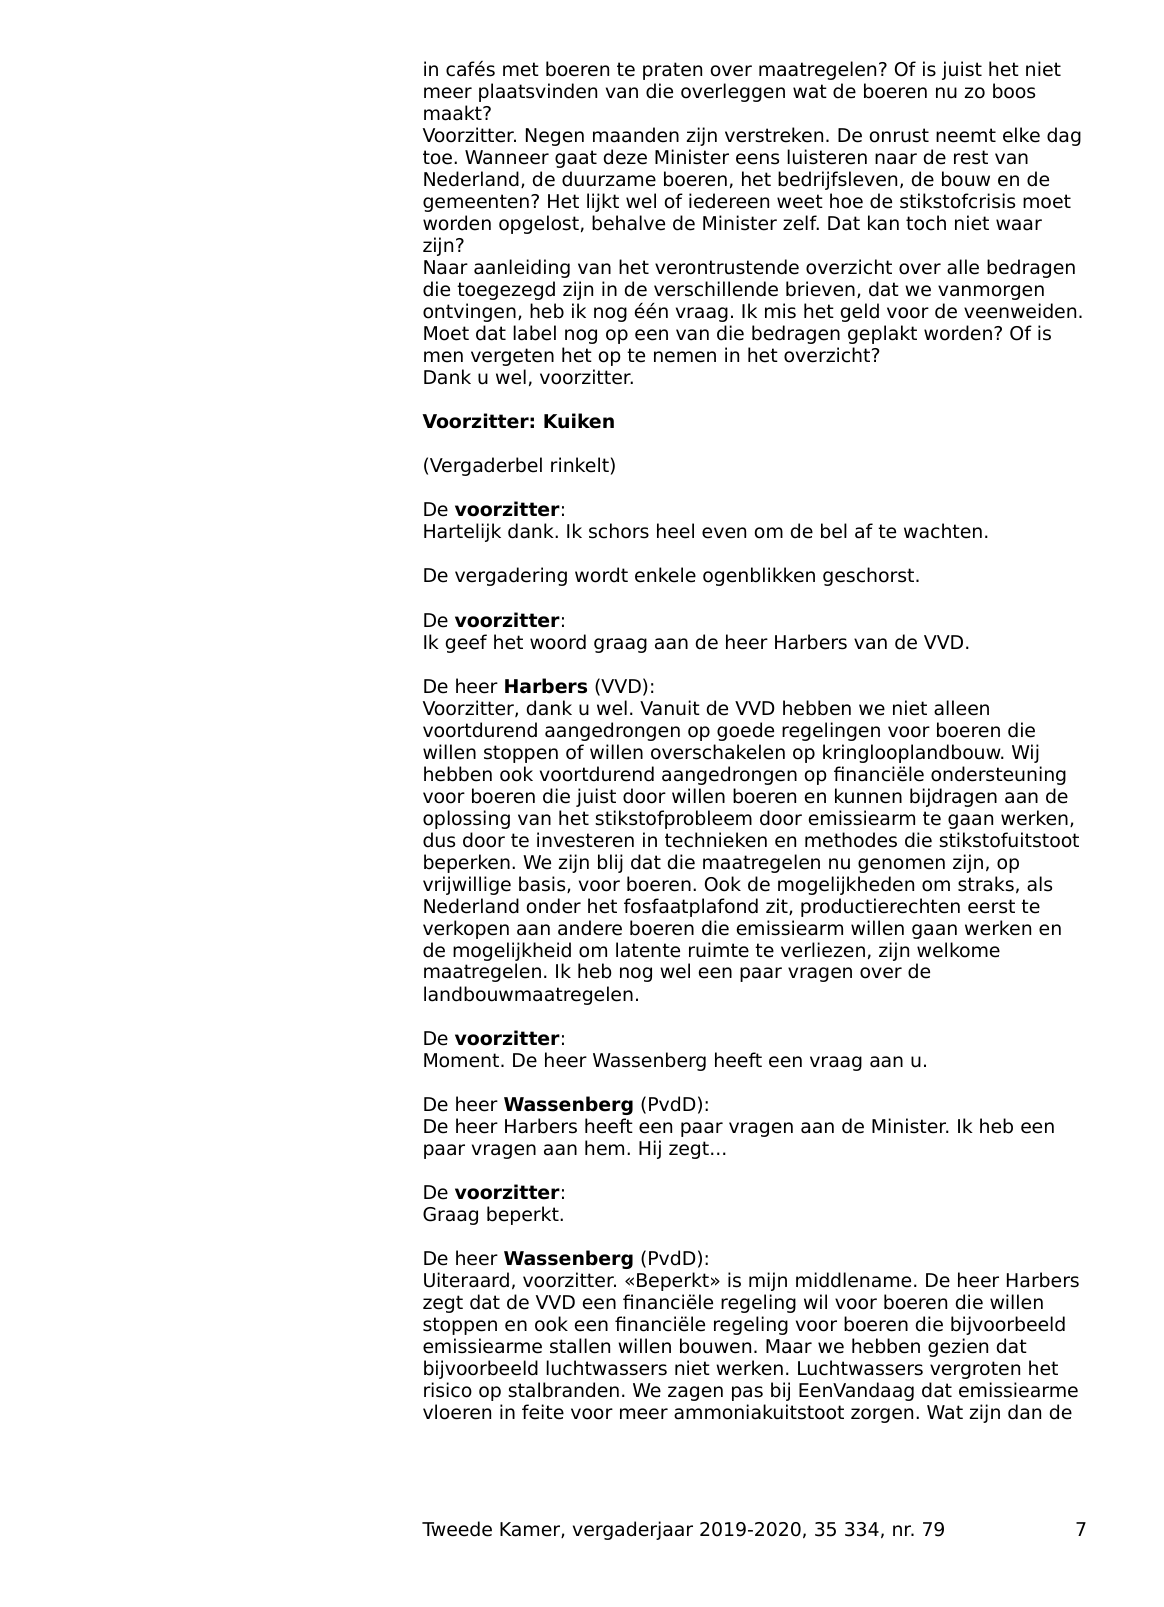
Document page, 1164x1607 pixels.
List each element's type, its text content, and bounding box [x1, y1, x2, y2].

text De vergadering wordt enkele ogenblikken geschorst. [422, 565, 1087, 587]
text De voorzitter: [422, 1182, 1087, 1204]
text (Vergaderbel rinkelt) [422, 455, 1087, 477]
text De heer Wassenberg (PvdD): [422, 1248, 1087, 1270]
text Voorzitter, dank u wel. Vanuit de VVD hebben we niet alleen voortdurend aangedrongen op goede regelingen voor boeren die willen stoppen of willen overschakelen op kringlooplandbouw. Wij hebben ook voortdurend aangedrongen op financiële ondersteuning voor boeren die juist door willen boeren en kunnen bijdragen aan de oplossing van het stikstofprobleem door emissiearm te gaan werken, dus door te investeren in technieken en methodes die stikstofuitstoot beperken. We zijn blij dat die maatregelen nu genomen zijn, op vrijwillige basis, voor boeren. Ook de mogelijkheden om straks, als Nederland onder het fosfaatplafond zit, productierechten eerst te verkopen aan andere boeren die emissiearm willen gaan werken en de mogelijkheid om latente ruimte te verliezen, zijn welkome maatregelen. Ik heb nog wel een paar vragen over de landbouwmaatregelen. [422, 698, 1087, 1005]
text De heer Wassenberg (PvdD): [422, 1094, 1087, 1116]
subtitle Voorzitter: Kuiken [422, 411, 1087, 433]
text Hartelijk dank. Ik schors heel even om de bel af te wachten. [422, 521, 1087, 543]
text Dank u wel, voorzitter. [422, 367, 1087, 389]
text De heer Harbers (VVD): [422, 676, 1087, 698]
text Naar aanleiding van het verontrustende overzicht over alle bedragen die toegezegd zijn in de verschillende brieven, dat we vanmorgen ontvingen, heb ik nog één vraag. Ik mis het geld voor de veenweiden. Moet dat label nog op een van die bedragen geplakt worden? Of is men vergeten het op te nemen in het overzicht? [422, 257, 1087, 367]
text De heer Harbers heeft een paar vragen aan de Minister. Ik heb een paar vragen aan hem. Hij zegt... [422, 1116, 1087, 1160]
text De voorzitter: [422, 609, 1087, 632]
text De voorzitter: [422, 1028, 1087, 1049]
text Ik geef het woord graag aan de heer Harbers van de VVD. [422, 632, 1087, 653]
text Moment. De heer Wassenberg heeft een vraag aan u. [422, 1049, 1087, 1072]
text Uiteraard, voorzitter. «Beperkt» is mijn middlename. De heer Harbers zegt dat de VVD een financiële regeling wil voor boeren die willen stoppen en ook een financiële regeling voor boeren die bijvoorbeeld emissiearme stallen willen bouwen. Maar we hebben gezien dat bijvoorbeeld luchtwassers niet werken. Luchtwassers vergroten het risico op stalbranden. We zagen pas bij EenVandaag dat emissiearme vloeren in feite voor meer ammoniakuitstoot zorgen. Wat zijn dan de [422, 1270, 1087, 1424]
text Graag beperkt. [422, 1204, 1087, 1226]
text De voorzitter: [422, 499, 1087, 521]
text Voorzitter. Negen maanden zijn verstreken. De onrust neemt elke dag toe. Wanneer gaat deze Minister eens luisteren naar de rest van Nederland, de duurzame boeren, het bedrijfsleven, de bouw en de gemeenten? Het lijkt wel of iedereen weet hoe de stikstofcrisis moet worden opgelost, behalve de Minister zelf. Dat kan toch niet waar zijn? [422, 125, 1087, 257]
text in cafés met boeren te praten over maatregelen? Of is juist het niet meer plaatsvinden van die overleggen wat de boeren nu zo boos maakt? [422, 59, 1087, 125]
